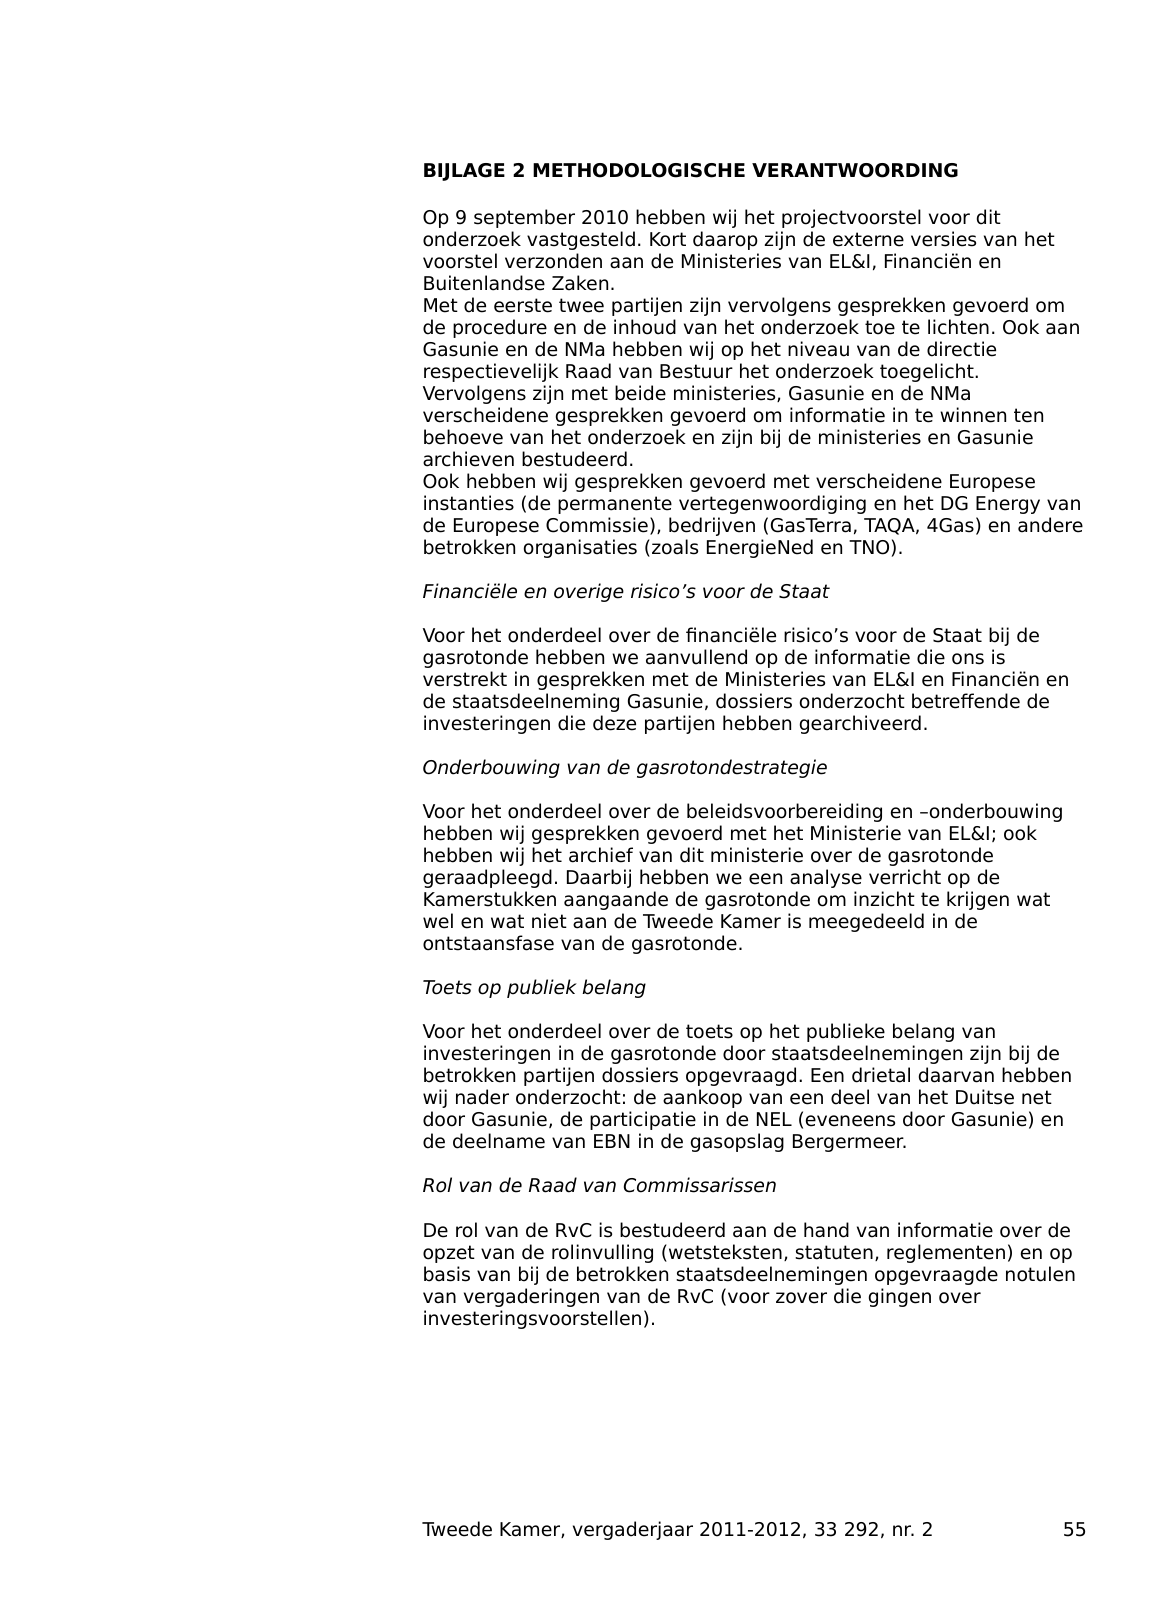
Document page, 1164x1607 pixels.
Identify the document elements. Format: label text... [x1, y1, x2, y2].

text De rol van de RvC is bestudeerd aan de hand van informatie over de opzet van de rolinvulling (wetsteksten, statuten, reglementen) en op basis van bij de betrokken staatsdeelnemingen opgevraagde notulen van vergaderingen van de RvC (voor zover die gingen over investeringsvoorstellen). [422, 1219, 1087, 1329]
text Op 9 september 2010 hebben wij het projectvoorstel voor dit onderzoek vastgesteld. Kort daarop zijn de externe versies van het voorstel verzonden aan de Ministeries van EL&I, Financiën en Buitenlandse Zaken. [422, 207, 1087, 295]
subtitle Onderbouwing van de gasrotondestrategie [422, 757, 1087, 779]
subtitle Toets op publiek belang [422, 977, 1087, 999]
text Voor het onderdeel over de beleidsvoorbereiding en –onderbouwing hebben wij gesprekken gevoerd met het Ministerie van EL&I; ook hebben wij het archief van dit ministerie over de gasrotonde geraadpleegd. Daarbij hebben we een analyse verricht op de Kamerstukken aangaande de gasrotonde om inzicht te krijgen wat wel en wat niet aan de Tweede Kamer is meegedeeld in de ontstaansfase van de gasrotonde. [422, 801, 1087, 955]
text Voor het onderdeel over de financiële risico’s voor de Staat bij de gasrotonde hebben we aanvullend op de informatie die ons is verstrekt in gesprekken met de Ministeries van EL&I en Financiën en de staatsdeelneming Gasunie, dossiers onderzocht betreffende de investeringen die deze partijen hebben gearchiveerd. [422, 625, 1087, 735]
text Ook hebben wij gesprekken gevoerd met verscheidene Europese instanties (de permanente vertegenwoordiging en het DG Energy van de Europese Commissie), bedrijven (GasTerra, TAQA, 4Gas) en andere betrokken organisaties (zoals EnergieNed en TNO). [422, 471, 1087, 558]
text Voor het onderdeel over de toets op het publieke belang van investeringen in de gasrotonde door staatsdeelnemingen zijn bij de betrokken partijen dossiers opgevraagd. Een drietal daarvan hebben wij nader onderzocht: de aankoop van een deel van het Duitse net door Gasunie, de participatie in de NEL (eveneens door Gasunie) en de deelname van EBN in de gasopslag Bergermeer. [422, 1021, 1087, 1153]
subtitle Rol van de Raad van Commissarissen [422, 1175, 1087, 1197]
subtitle Financiële en overige risico’s voor de Staat [422, 581, 1087, 603]
subtitle BIJLAGE 2 METHODOLOGISCHE VERANTWOORDING [422, 160, 1087, 182]
text Met de eerste twee partijen zijn vervolgens gesprekken gevoerd om de procedure en de inhoud van het onderzoek toe te lichten. Ook aan Gasunie en de NMa hebben wij op het niveau van de directie respectievelijk Raad van Bestuur het onderzoek toegelicht. [422, 295, 1087, 383]
text Vervolgens zijn met beide ministeries, Gasunie en de NMa verscheidene gesprekken gevoerd om informatie in te winnen ten behoeve van het onderzoek en zijn bij de ministeries en Gasunie archieven bestudeerd. [422, 383, 1087, 471]
